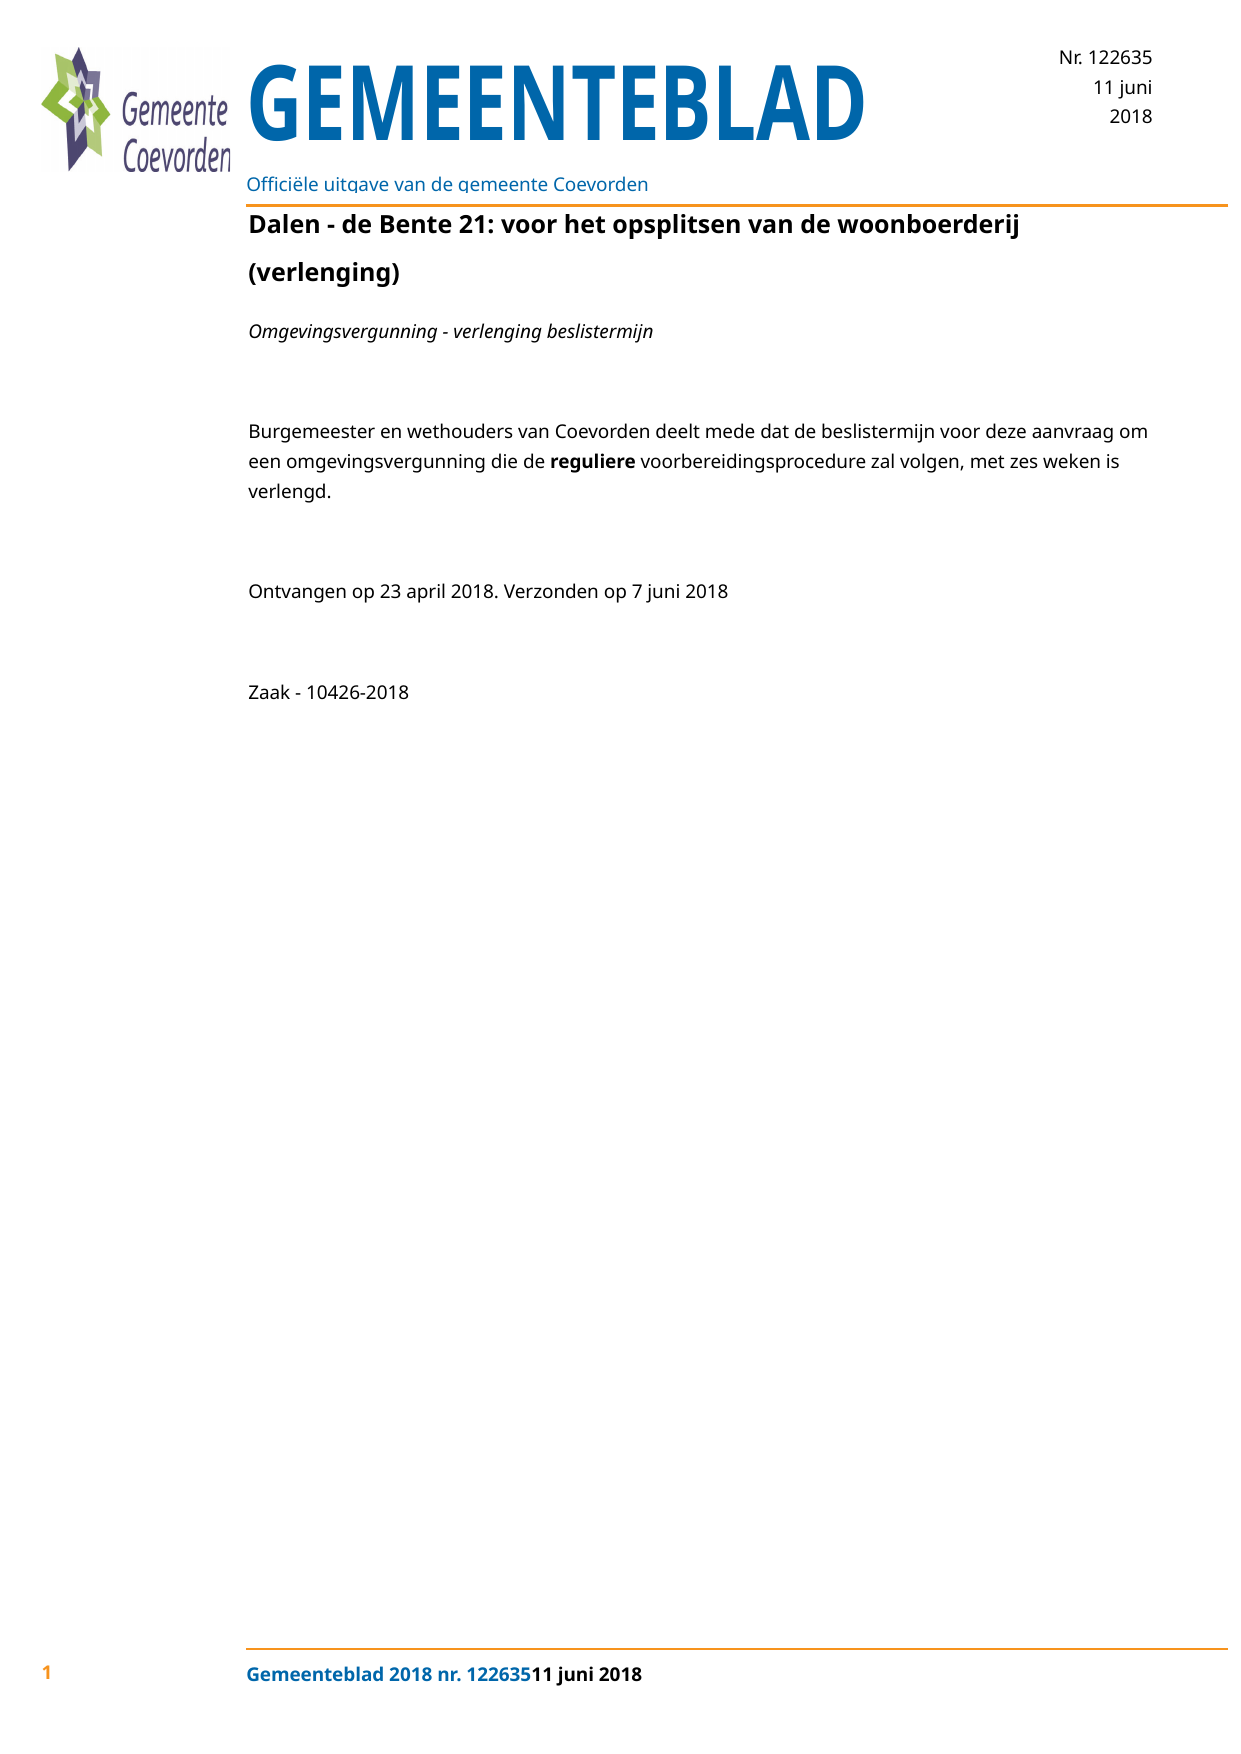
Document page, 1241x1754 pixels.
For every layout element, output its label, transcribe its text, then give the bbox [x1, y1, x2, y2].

text Omgevingsvergunning - verlenging beslistermijn [248, 318, 1152, 344]
text Dalen - de Bente 21: voor het opsplitsen van de woonboerderij (verlenging) [248, 207, 1152, 288]
text Ontvangen op 23 april 2018. Verzonden op 7 juni 2018 [248, 579, 1152, 604]
text Zaak - 10426-2018 [248, 679, 1152, 705]
text Burgemeester en wethouders van Coevorden deelt mede dat de beslistermijn voor deze aanvraag om een omgevingsvergunning die de reguliere voorbereidingsprocedure zal volgen, met zes weken is verlengd. [248, 419, 1152, 504]
picture [41, 47, 231, 172]
